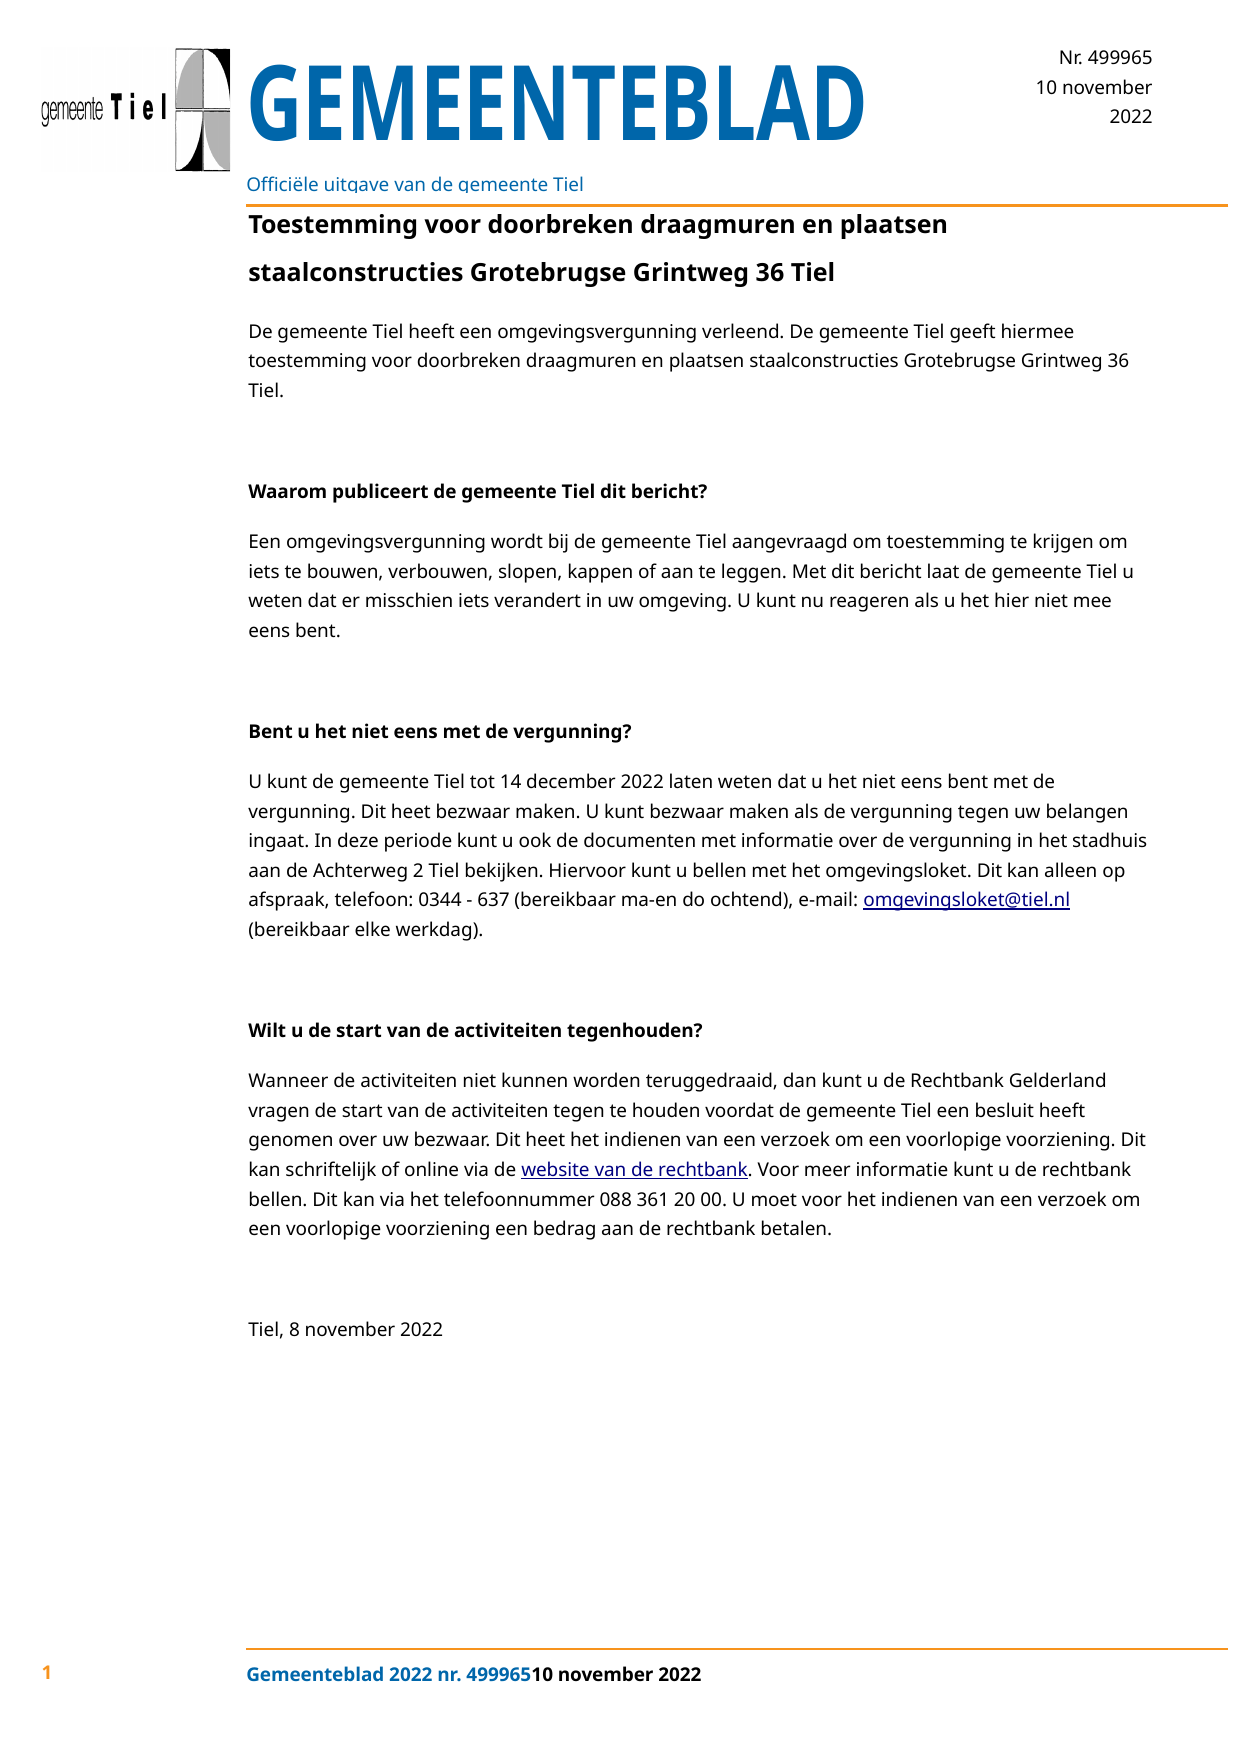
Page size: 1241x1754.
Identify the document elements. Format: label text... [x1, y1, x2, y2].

text Toestemming voor doorbreken draagmuren en plaatsen staalconstructies Grotebrugse Grintweg 36 Tiel [248, 207, 1152, 288]
text Wilt u de start van de activiteiten tegenhouden? [248, 1017, 1152, 1043]
text De gemeente Tiel heeft een omgevingsvergunning verleend. De gemeente Tiel geeft hiermee toestemming voor doorbreken draagmuren en plaatsen staalconstructies Grotebrugse Grintweg 36 Tiel. [248, 318, 1152, 403]
text Een omgevingsvergunning wordt bij de gemeente Tiel aangevraagd om toestemming te krijgen om iets te bouwen, verbouwen, slopen, kappen of aan te leggen. Met dit bericht laat de gemeente Tiel u weten dat er misschien iets verandert in uw omgeving. U kunt nu reageren als u het hier niet mee eens bent. [248, 528, 1152, 643]
text U kunt de gemeente Tiel tot 14 december 2022 laten weten dat u het niet eens bent met de vergunning. Dit heet bezwaar maken. U kunt bezwaar maken als de vergunning tegen uw belangen ingaat. In deze periode kunt u ook de documenten met informatie over de vergunning in het stadhuis aan de Achterweg 2 Tiel bekijken. Hiervoor kunt u bellen met het omgevingsloket. Dit kan alleen op afspraak, telefoon: 0344 - 637 (bereikbaar ma-en do ochtend), e-mail: omgevingsloket@tiel.nl (bereikbaar elke werkdag). [248, 768, 1152, 942]
text Waarom publiceert de gemeente Tiel dit bericht? [248, 478, 1152, 504]
picture [41, 47, 231, 172]
text Wanneer de activiteiten niet kunnen worden teruggedraaid, dan kunt u de Rechtbank Gelderland vragen de start van de activiteiten tegen te houden voordat de gemeente Tiel een besluit heeft genomen over uw bezwaar. Dit heet het indienen van een verzoek om een voorlopige voorziening. Dit kan schriftelijk of online via de website van de rechtbank. Voor meer informatie kunt u de rechtbank bellen. Dit kan via het telefoonnummer 088 361 20 00. U moet voor het indienen van een verzoek om een voorlopige voorziening een bedrag aan de rechtbank betalen. [248, 1067, 1152, 1241]
text Bent u het niet eens met de vergunning? [248, 718, 1152, 744]
text Tiel, 8 november 2022 [248, 1316, 1152, 1342]
